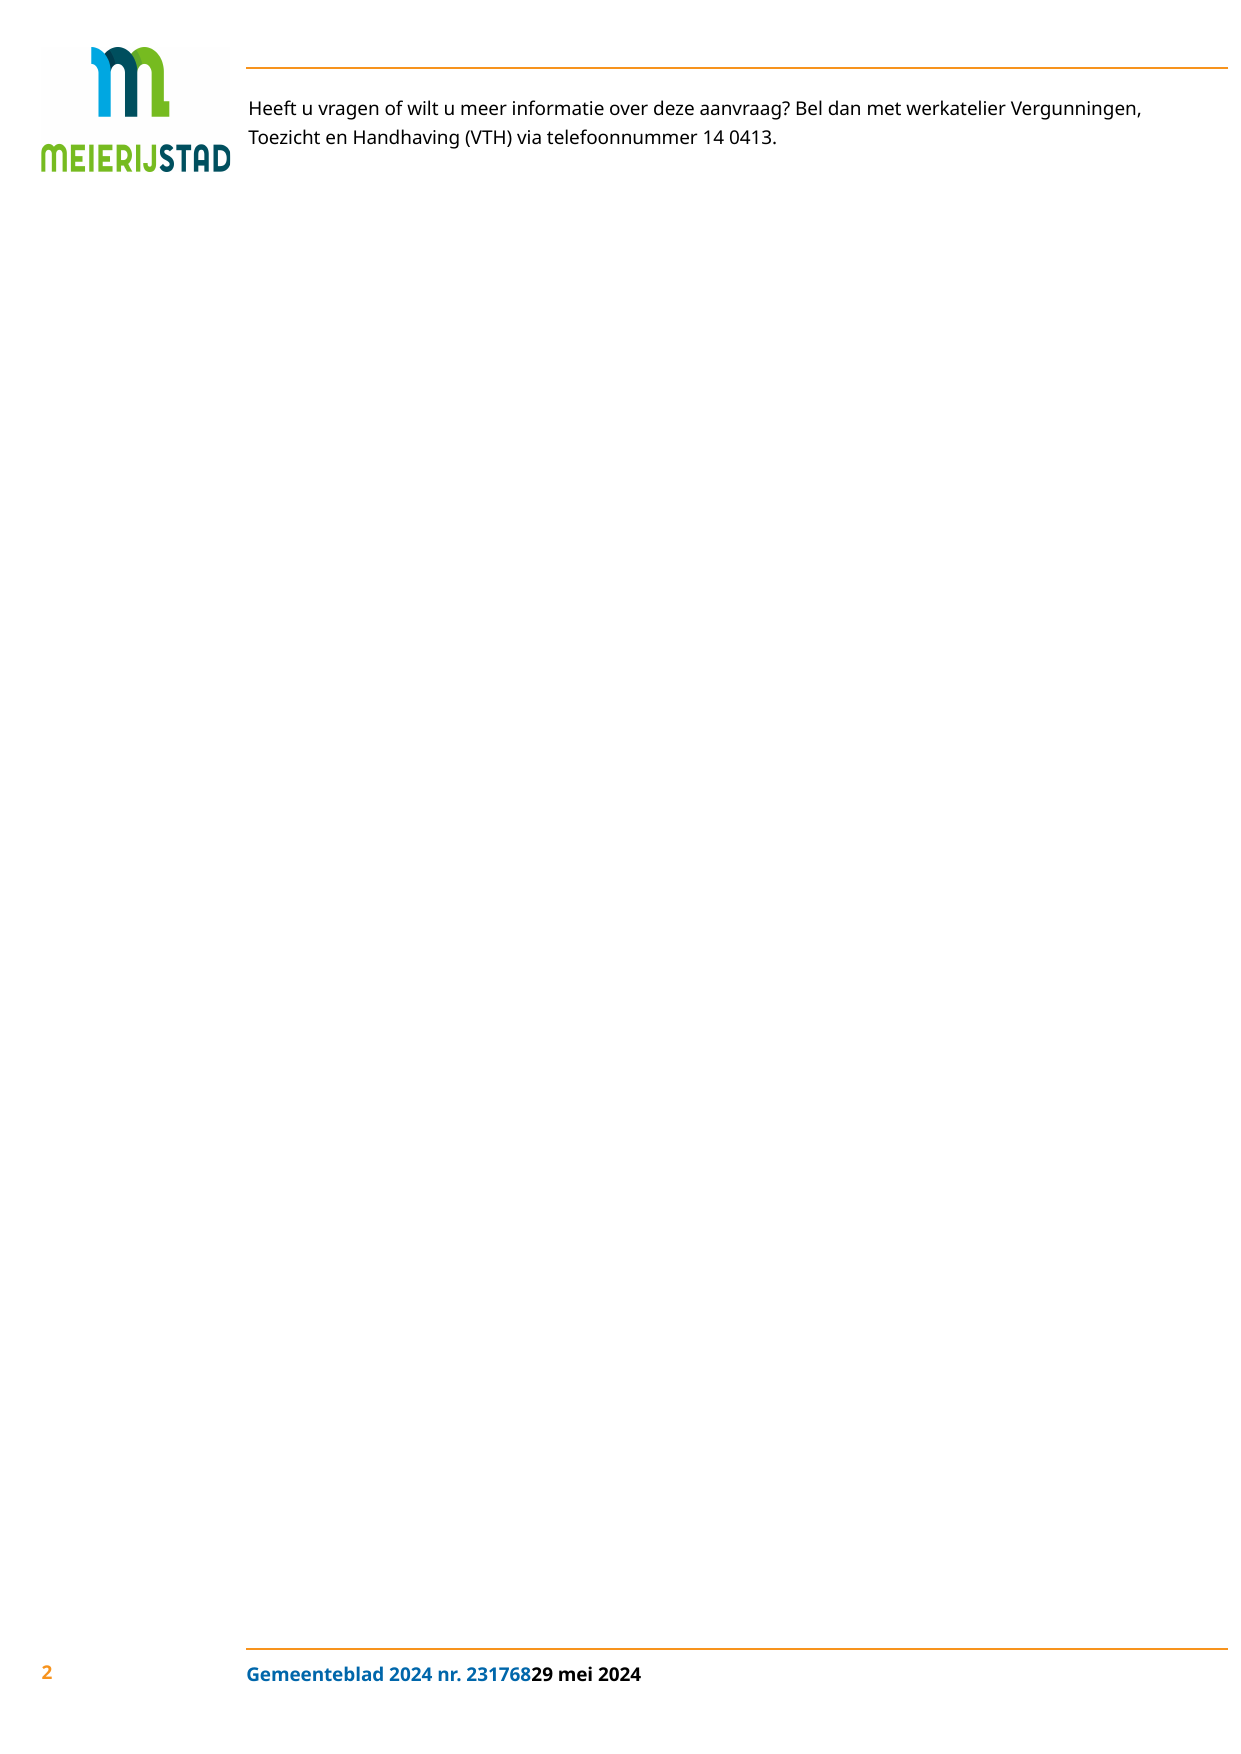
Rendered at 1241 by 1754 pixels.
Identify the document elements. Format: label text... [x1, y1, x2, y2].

text Heeft u vragen of wilt u meer informatie over deze aanvraag? Bel dan met werkatelier Vergunningen, Toezicht en Handhaving (VTH) via telefoonnummer 14 0413. [248, 95, 1152, 150]
picture [41, 47, 231, 172]
